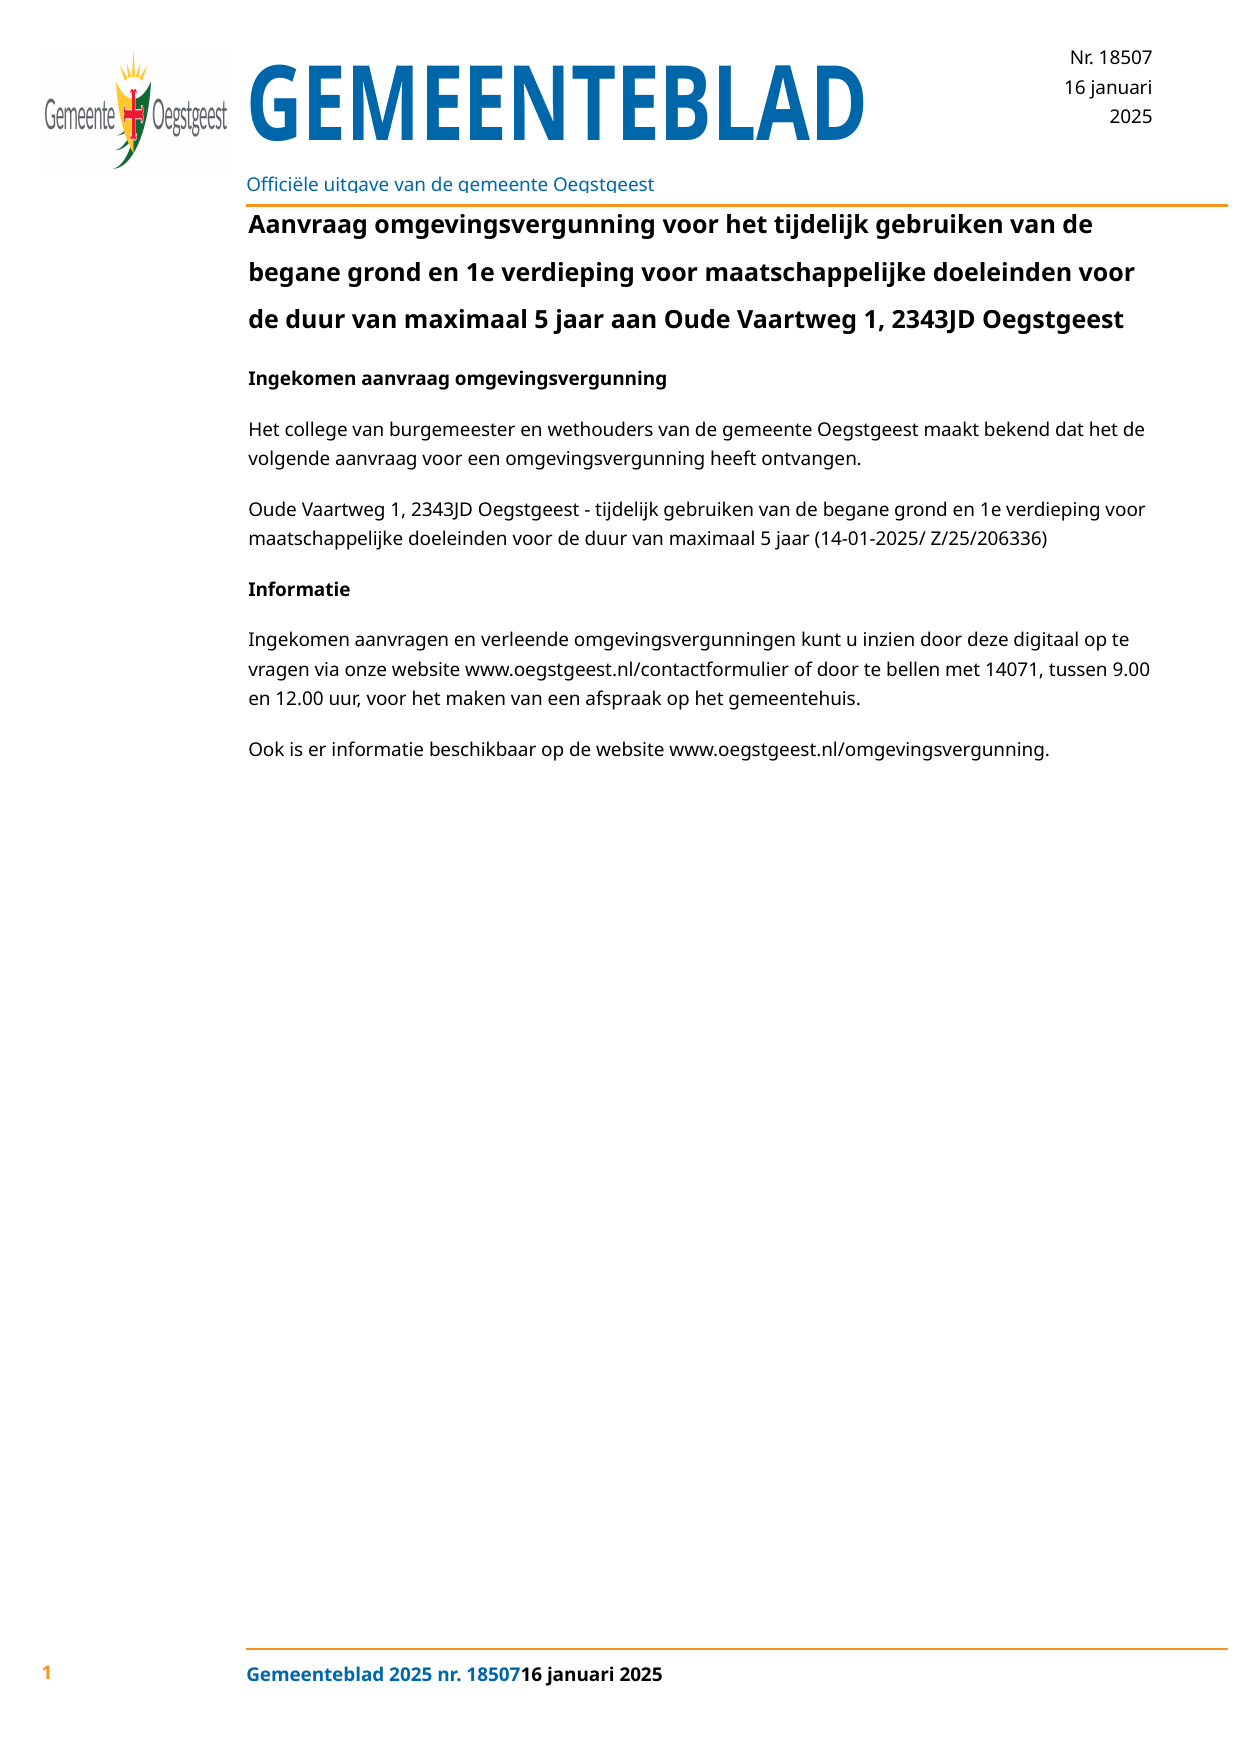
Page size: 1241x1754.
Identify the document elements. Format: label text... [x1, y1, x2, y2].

text Ingekomen aanvragen en verleende omgevingsvergunningen kunt u inzien door deze digitaal op te vragen via onze website www.oegstgeest.nl/contactformulier of door te bellen met 14071, tussen 9.00 en 12.00 uur, voor het maken van een afspraak op het gemeentehuis. [248, 626, 1152, 711]
text Ook is er informatie beschikbaar op de website www.oegstgeest.nl/omgevingsvergunning. [248, 736, 1152, 762]
text Aanvraag omgevingsvergunning voor het tijdelijk gebruiken van de begane grond en 1e verdieping voor maatschappelijke doeleinden voor de duur van maximaal 5 jaar aan Oude Vaartweg 1, 2343JD Oegstgeest [248, 207, 1152, 336]
picture [41, 47, 231, 172]
text Ingekomen aanvraag omgevingsvergunning [248, 366, 1152, 391]
text Het college van burgemeester en wethouders van de gemeente Oegstgeest maakt bekend dat het de volgende aanvraag voor een omgevingsvergunning heeft ontvangen. [248, 416, 1152, 471]
text Oude Vaartweg 1, 2343JD Oegstgeest - tijdelijk gebruiken van de begane grond en 1e verdieping voor maatschappelijke doeleinden voor de duur van maximaal 5 jaar (14-01-2025/ Z/25/206336) [248, 496, 1152, 551]
text Informatie [248, 576, 1152, 602]
